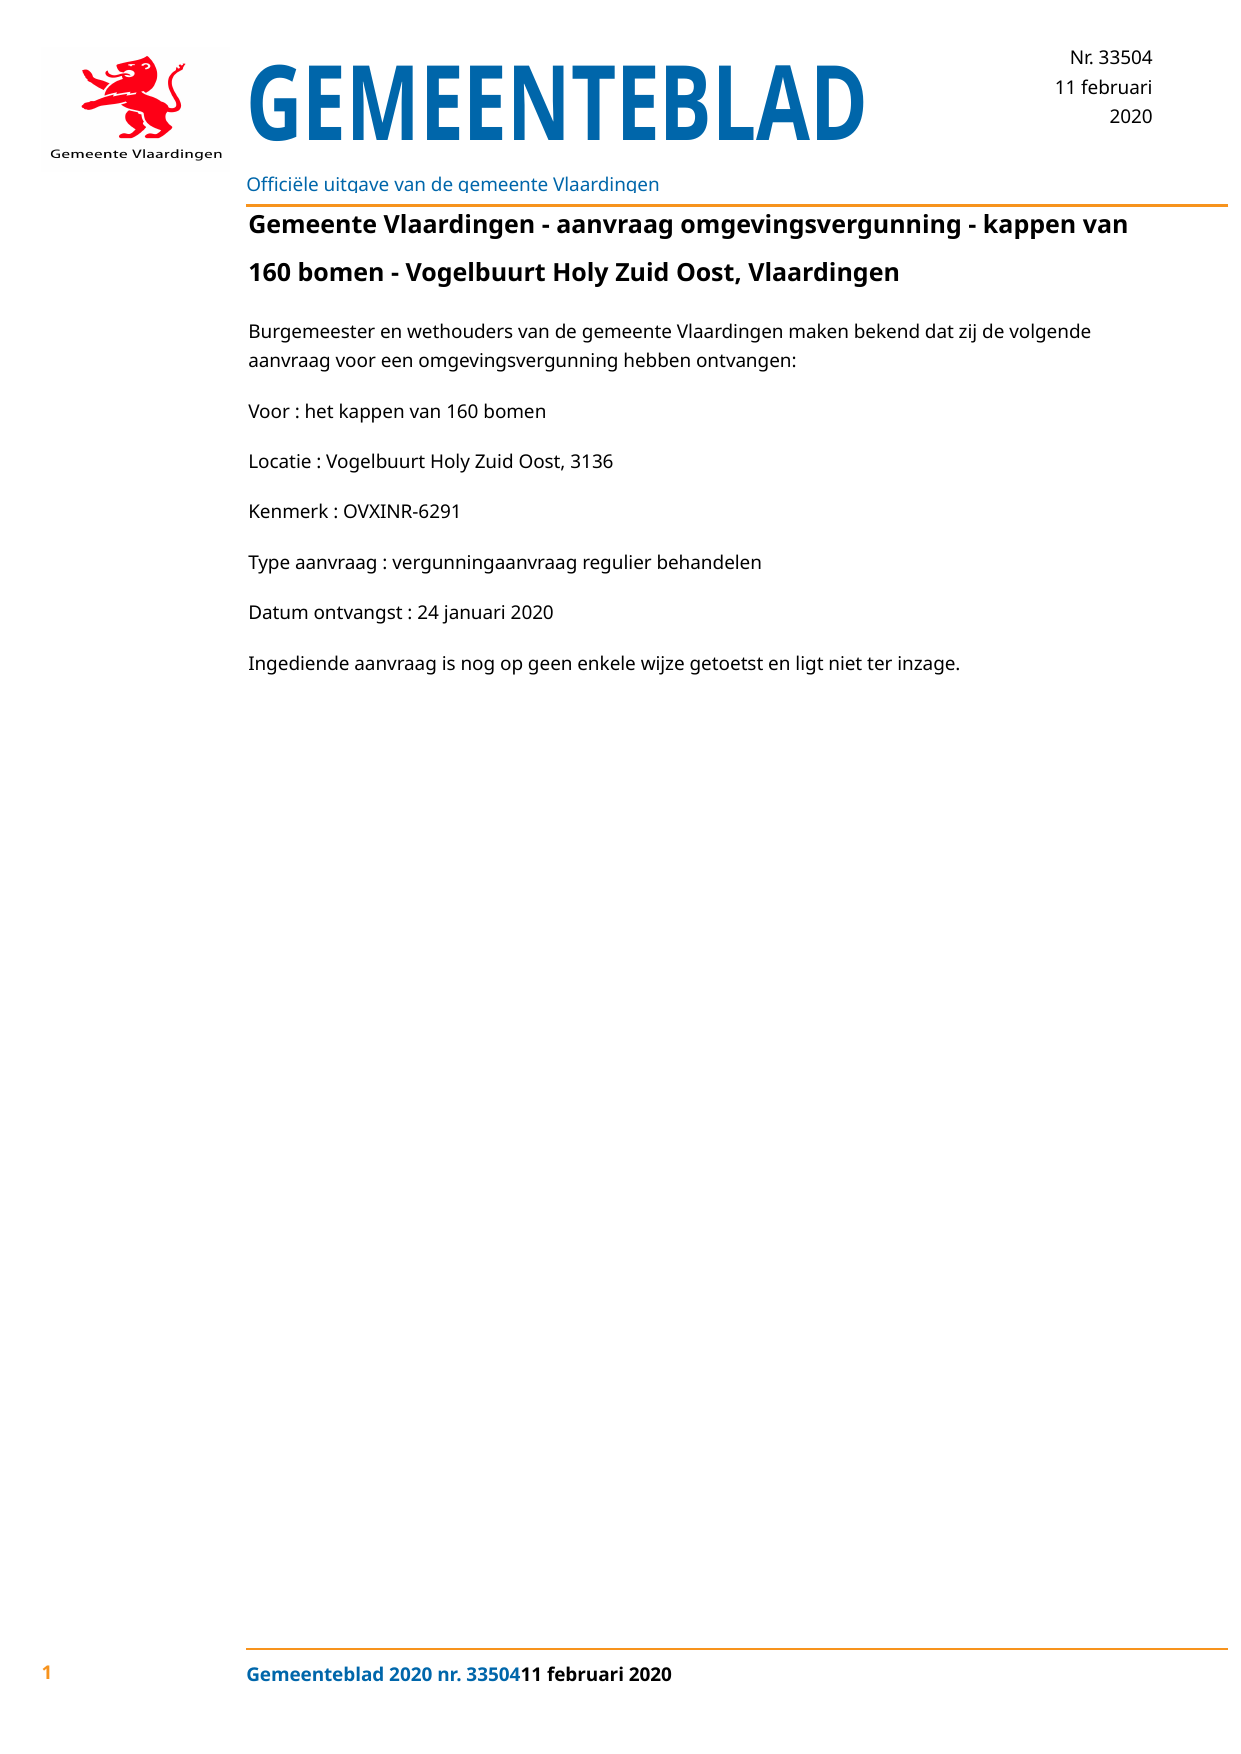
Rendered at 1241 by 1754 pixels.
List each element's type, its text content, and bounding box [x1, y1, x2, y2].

text Gemeente Vlaardingen - aanvraag omgevingsvergunning - kappen van 160 bomen - Vogelbuurt Holy Zuid Oost, Vlaardingen [248, 207, 1152, 288]
text Locatie : Vogelbuurt Holy Zuid Oost, 3136 [248, 448, 1152, 474]
text Datum ontvangst : 24 januari 2020 [248, 599, 1152, 625]
text Burgemeester en wethouders van de gemeente Vlaardingen maken bekend dat zij de volgende aanvraag voor een omgevingsvergunning hebben ontvangen: [248, 318, 1152, 373]
text Ingediende aanvraag is nog op geen enkele wijze getoetst en ligt niet ter inzage. [248, 650, 1152, 676]
picture [41, 47, 231, 172]
text Voor : het kappen van 160 bomen [248, 398, 1152, 424]
text Kenmerk : OVXINR-6291 [248, 499, 1152, 524]
text Type aanvraag : vergunningaanvraag regulier behandelen [248, 549, 1152, 575]
